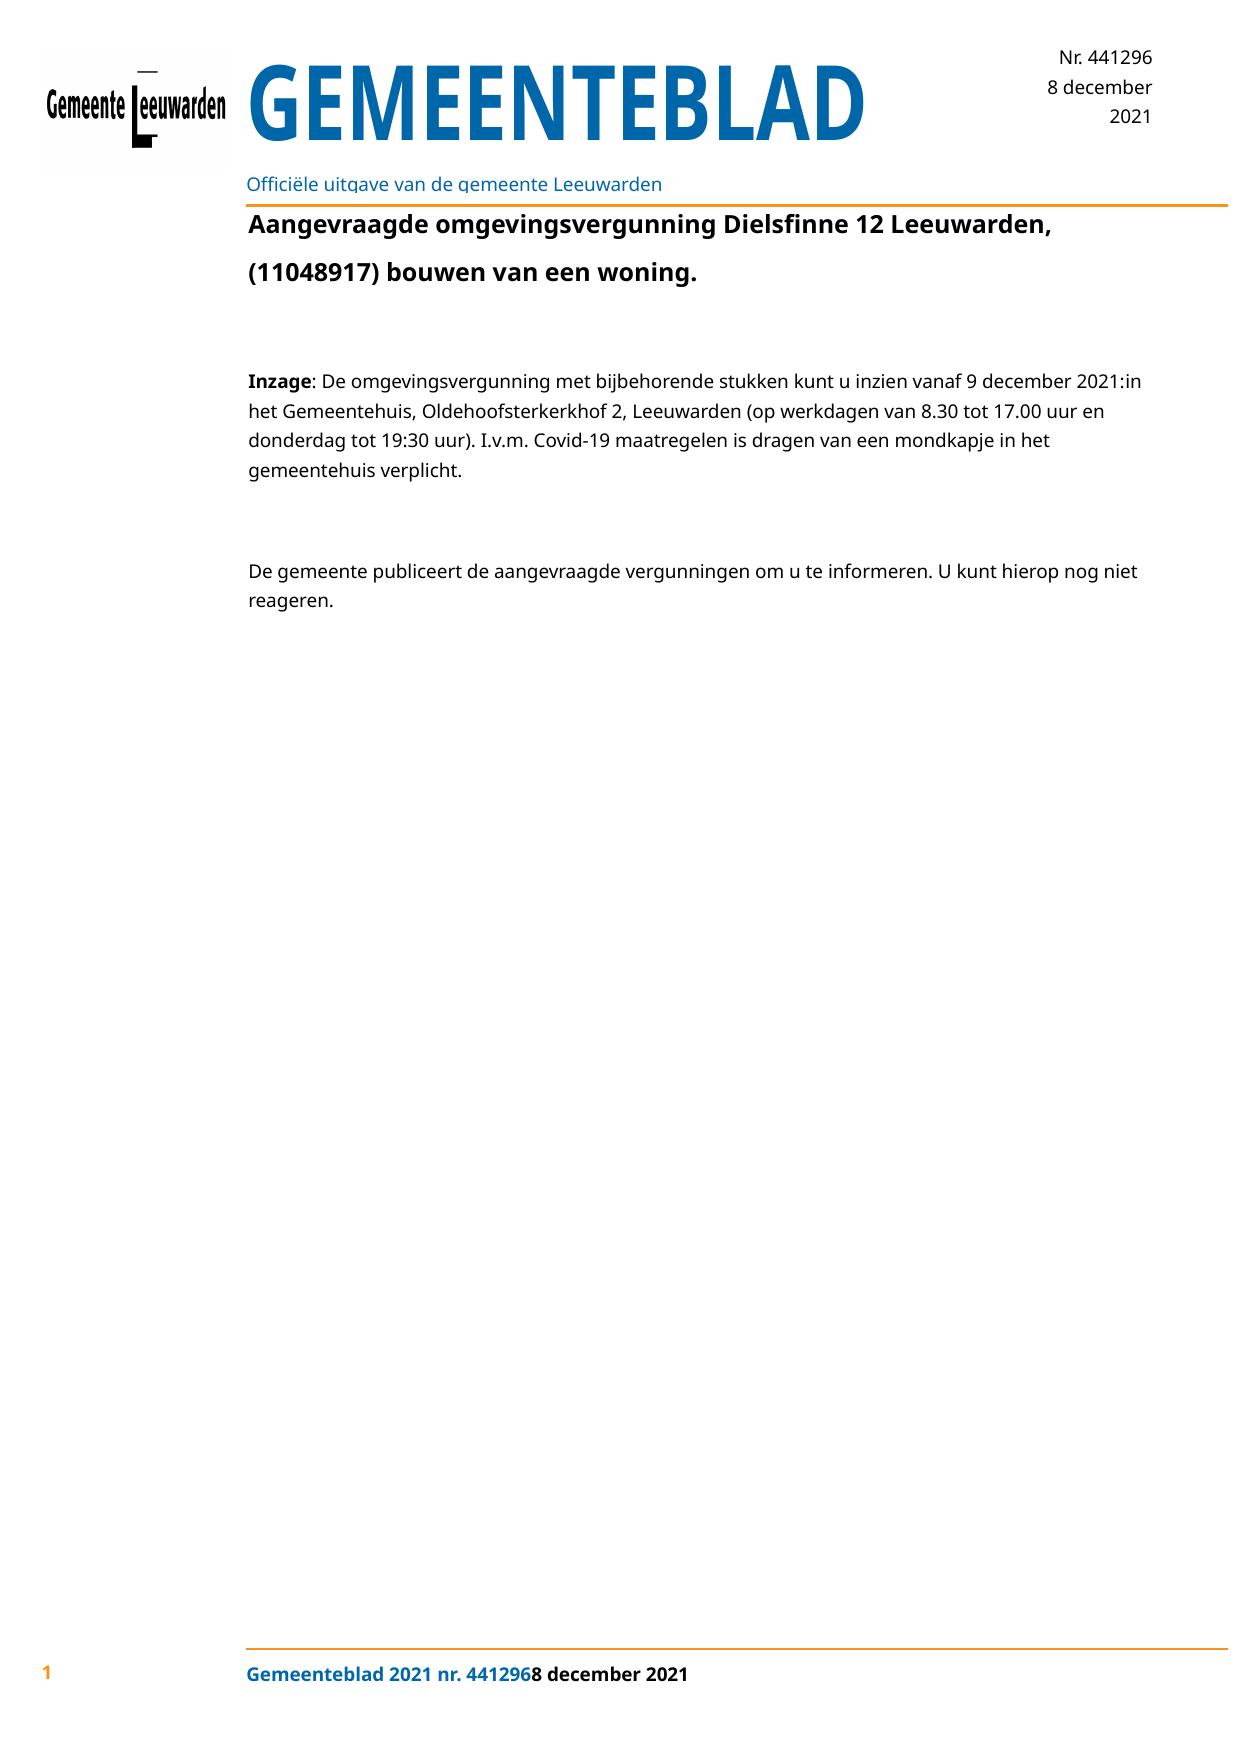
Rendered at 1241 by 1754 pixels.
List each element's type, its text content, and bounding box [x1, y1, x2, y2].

text Inzage: De omgevingsvergunning met bijbehorende stukken kunt u inzien vanaf 9 december 2021:in het Gemeentehuis, Oldehoofsterkerkhof 2, Leeuwarden (op werkdagen van 8.30 tot 17.00 uur en donderdag tot 19:30 uur). I.v.m. Covid-19 maatregelen is dragen van een mondkapje in het gemeentehuis verplicht. [248, 368, 1152, 483]
text Aangevraagde omgevingsvergunning Dielsfinne 12 Leeuwarden, (11048917) bouwen van een woning. [248, 207, 1152, 288]
text De gemeente publiceert de aangevraagde vergunningen om u te informeren. U kunt hierop nog niet reageren. [248, 558, 1152, 613]
picture [41, 47, 231, 172]
